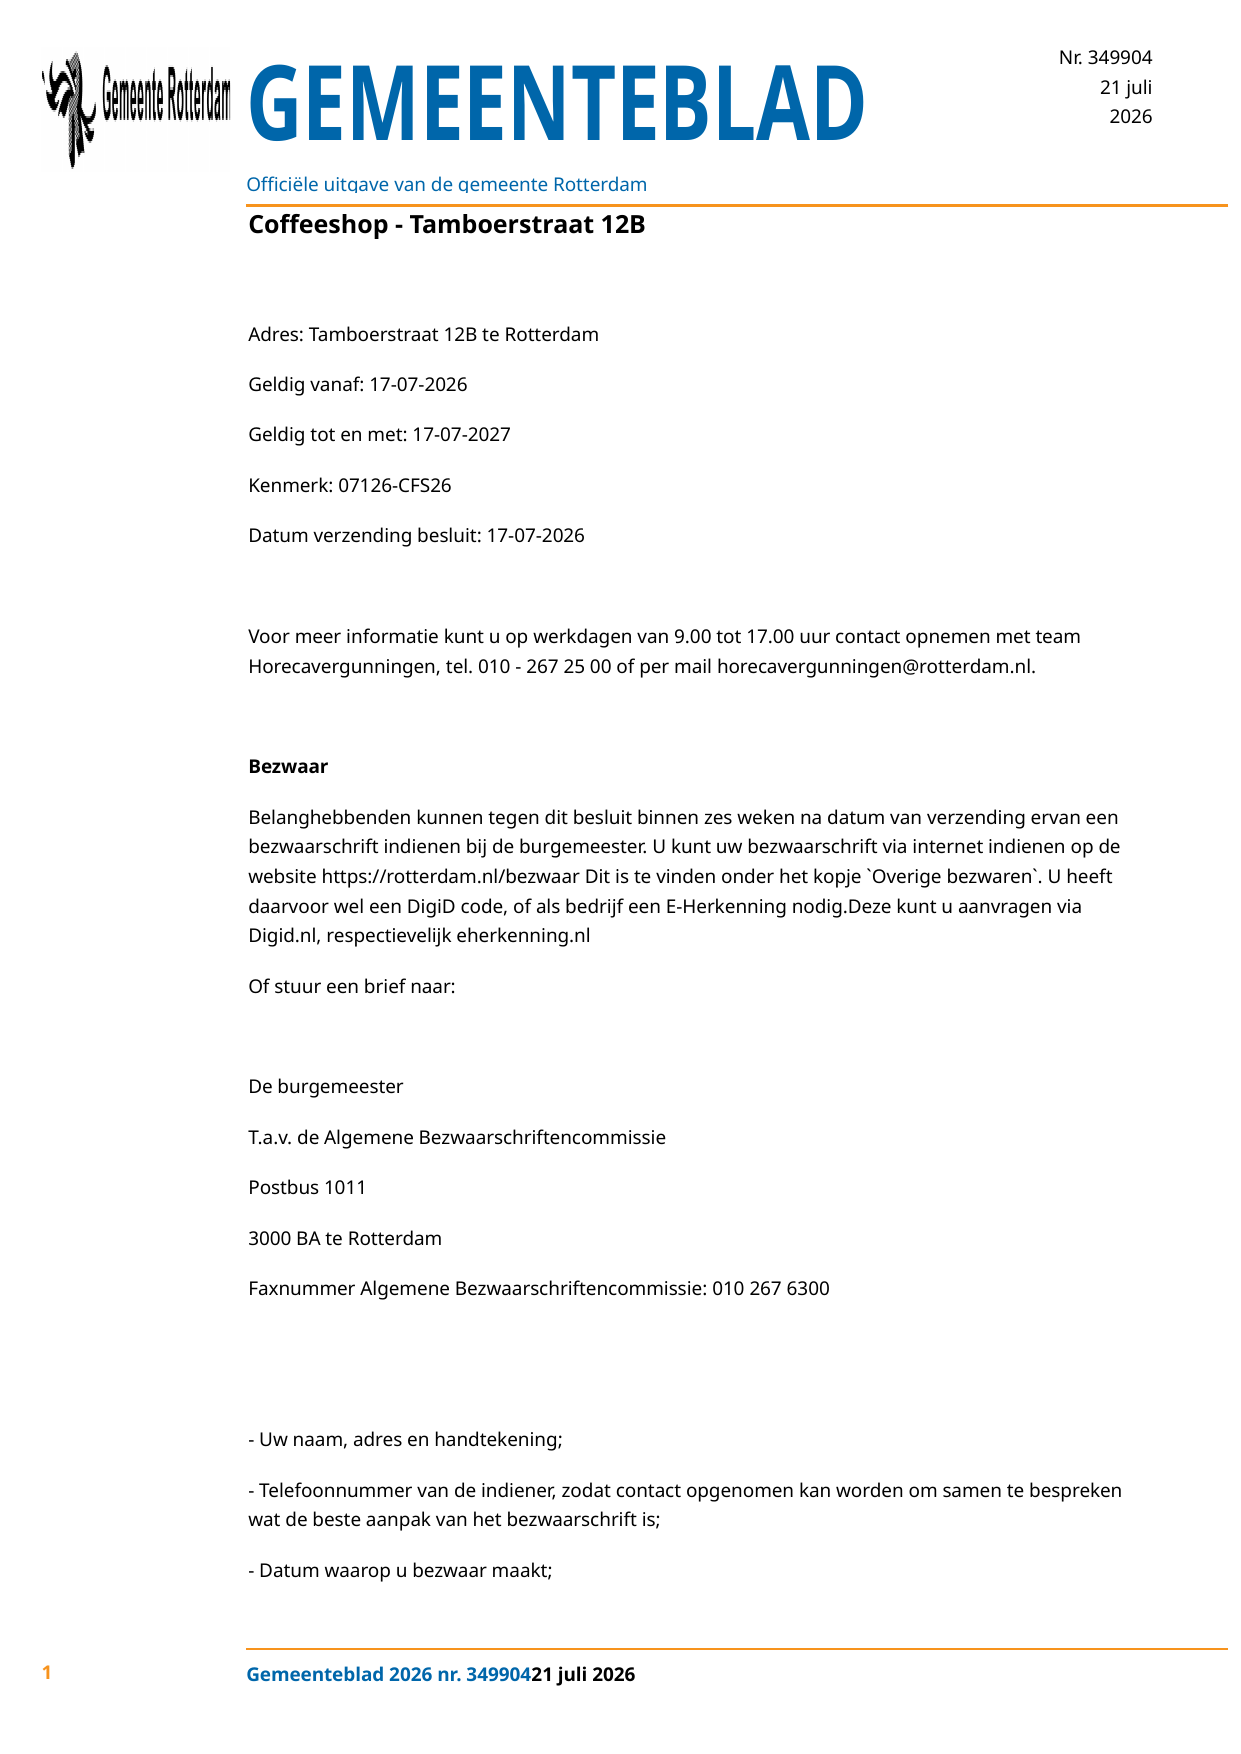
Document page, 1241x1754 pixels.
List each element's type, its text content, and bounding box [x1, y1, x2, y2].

text Voor meer informatie kunt u op werkdagen van 9.00 tot 17.00 uur contact opnemen met team Horecavergunningen, tel. 010 - 267 25 00 of per mail horecavergunningen@rotterdam.nl. [248, 623, 1152, 678]
text Coffeeshop - Tamboerstraat 12B [248, 207, 1152, 241]
text Belanghebbenden kunnen tegen dit besluit binnen zes weken na datum van verzending ervan een bezwaarschrift indienen bij de burgemeester. U kunt uw bezwaarschrift via internet indienen op de website https://rotterdam.nl/bezwaar Dit is te vinden onder het kopje `Overige bezwaren`. U heeft daarvoor wel een DigiD code, of als bedrijf een E-Herkenning nodig.Deze kunt u aanvragen via Digid.nl, respectievelijk eherkenning.nl [248, 804, 1152, 948]
text Of stuur een brief naar: [248, 973, 1152, 998]
text - Datum waarop u bezwaar maakt; [248, 1557, 1152, 1583]
text - Telefoonnummer van de indiener, zodat contact opgenomen kan worden om samen te bespreken wat de beste aanpak van het bezwaarschrift is; [248, 1477, 1152, 1532]
text De burgemeester [248, 1074, 1152, 1099]
text Adres: Tamboerstraat 12B te Rotterdam [248, 321, 1152, 346]
text Postbus 1011 [248, 1174, 1152, 1200]
text Geldig tot en met: 17-07-2027 [248, 422, 1152, 447]
text Kenmerk: 07126-CFS26 [248, 472, 1152, 498]
picture [41, 47, 231, 172]
text Bezwaar [248, 754, 1152, 779]
text Faxnummer Algemene Bezwaarschriftencommissie: 010 267 6300 [248, 1275, 1152, 1301]
text Geldig vanaf: 17-07-2026 [248, 371, 1152, 397]
text - Uw naam, adres en handtekening; [248, 1427, 1152, 1452]
text T.a.v. de Algemene Bezwaarschriftencommissie [248, 1124, 1152, 1150]
text Datum verzending besluit: 17-07-2026 [248, 522, 1152, 548]
text 3000 BA te Rotterdam [248, 1225, 1152, 1251]
